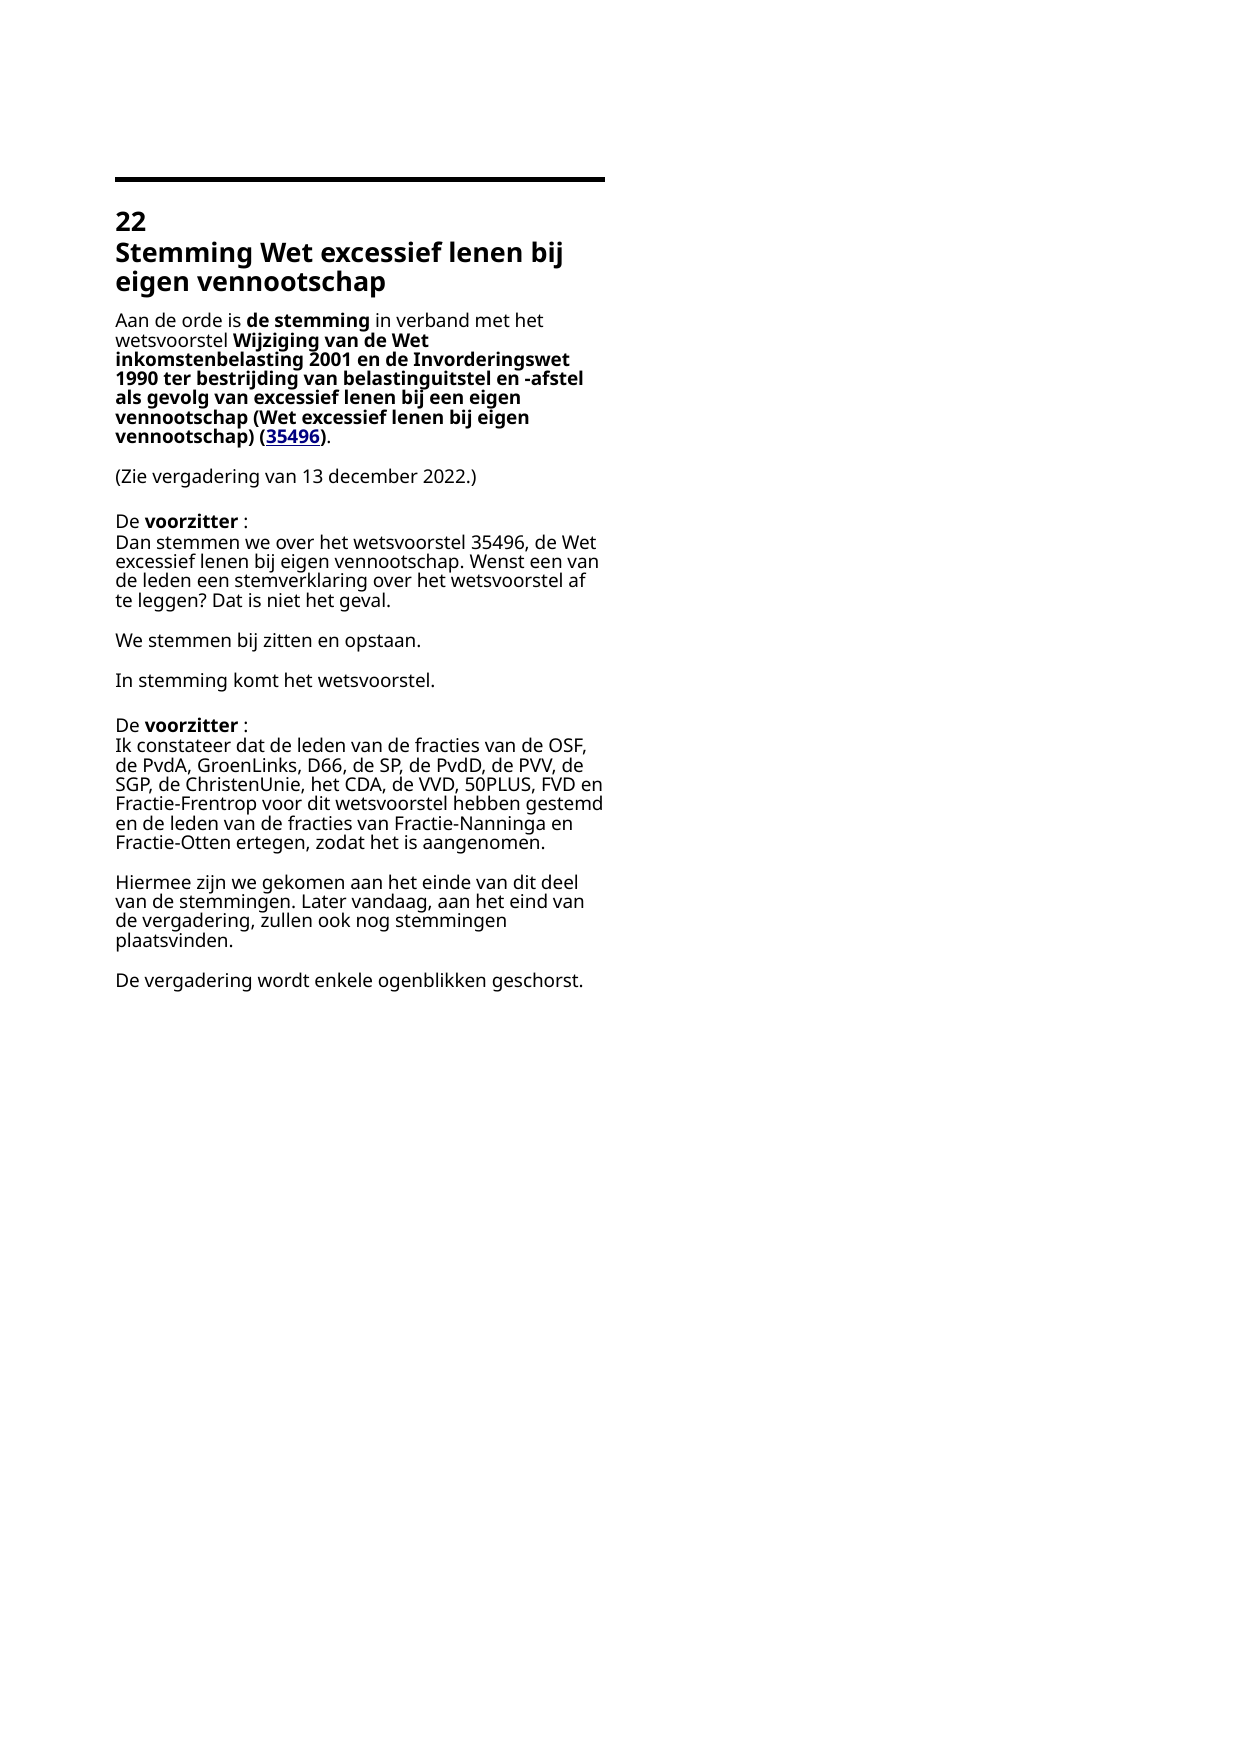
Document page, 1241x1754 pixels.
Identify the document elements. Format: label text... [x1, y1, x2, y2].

text Stemming Wet excessief lenen bij eigen vennootschap [115, 239, 605, 312]
text 22 [115, 203, 605, 239]
text Dan stemmen we over het wetsvoorstel 35496, de Wet excessief lenen bij eigen vennootschap. Wenst een van de leden een stemverklaring over het wetsvoorstel af te leggen? Dat is niet het geval. [115, 534, 605, 611]
text Aan de orde is de stemming in verband met het wetsvoorstel Wijziging van de Wet inkomstenbelasting 2001 en de Invorderingswet 1990 ter bestrijding van belastinguitstel en -afstel als gevolg van excessief lenen bij een eigen vennootschap (Wet excessief lenen bij eigen vennootschap) (35496). [115, 312, 605, 447]
text Hiermee zijn we gekomen aan het einde van dit deel van de stemmingen. Later vandaag, aan het eind van de vergadering, zullen ook nog stemmingen plaatsvinden. [115, 874, 605, 951]
text De voorzitter : [115, 712, 605, 737]
text De vergadering wordt enkele ogenblikken geschorst. [115, 972, 605, 991]
text De voorzitter : [115, 508, 605, 534]
text Ik constateer dat de leden van de fracties van de OSF, de PvdA, GroenLinks, D66, de SP, de PvdD, de PVV, de SGP, de ChristenUnie, het CDA, de VVD, 50PLUS, FVD en Fractie-Frentrop voor dit wetsvoorstel hebben gestemd en de leden van de fracties van Fractie-Nanninga en Fractie-Otten ertegen, zodat het is aangenomen. [115, 737, 605, 853]
text We stemmen bij zitten en opstaan. [115, 632, 605, 651]
text (Zie vergadering van 13 december 2022.) [115, 468, 605, 487]
text In stemming komt het wetsvoorstel. [115, 672, 605, 691]
